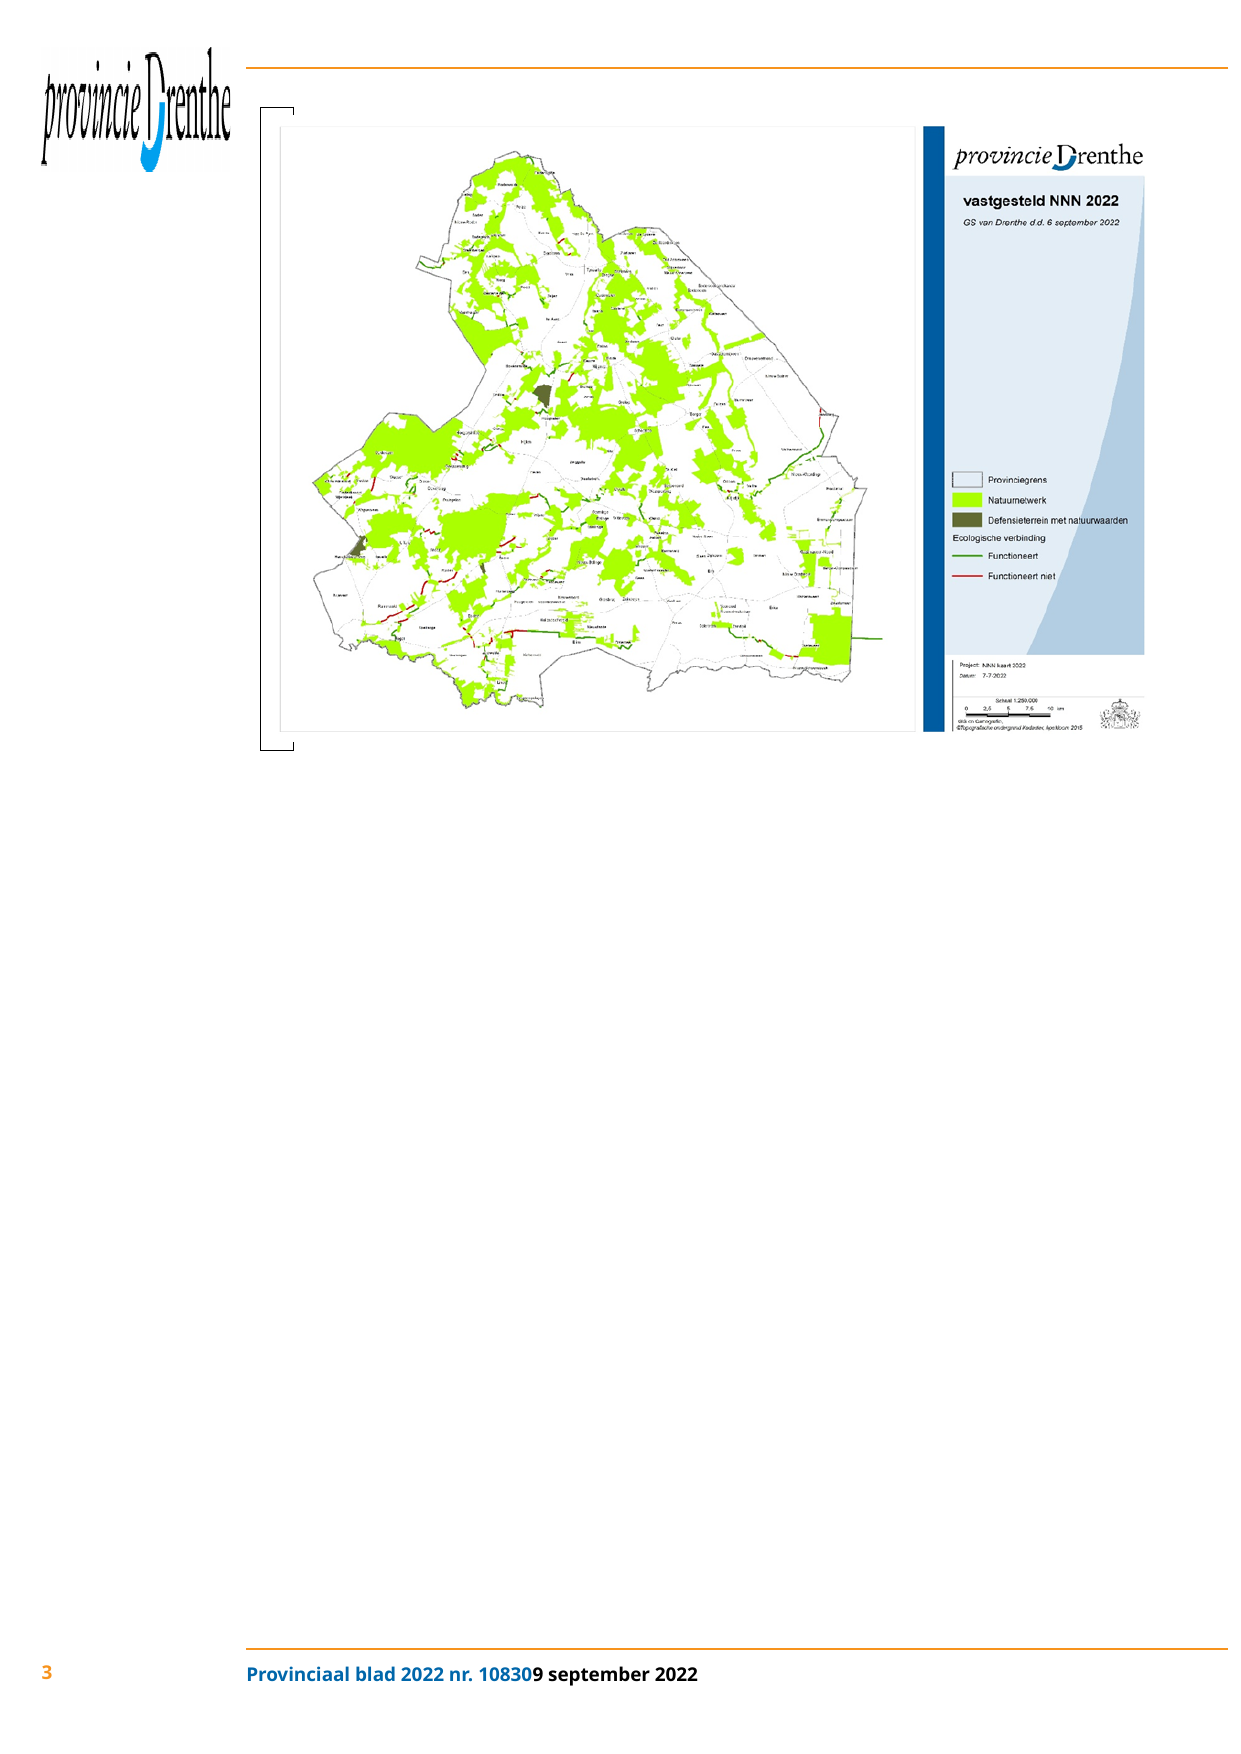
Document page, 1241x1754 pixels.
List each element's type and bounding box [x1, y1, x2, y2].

picture [268, 115, 1155, 742]
picture [41, 47, 231, 172]
